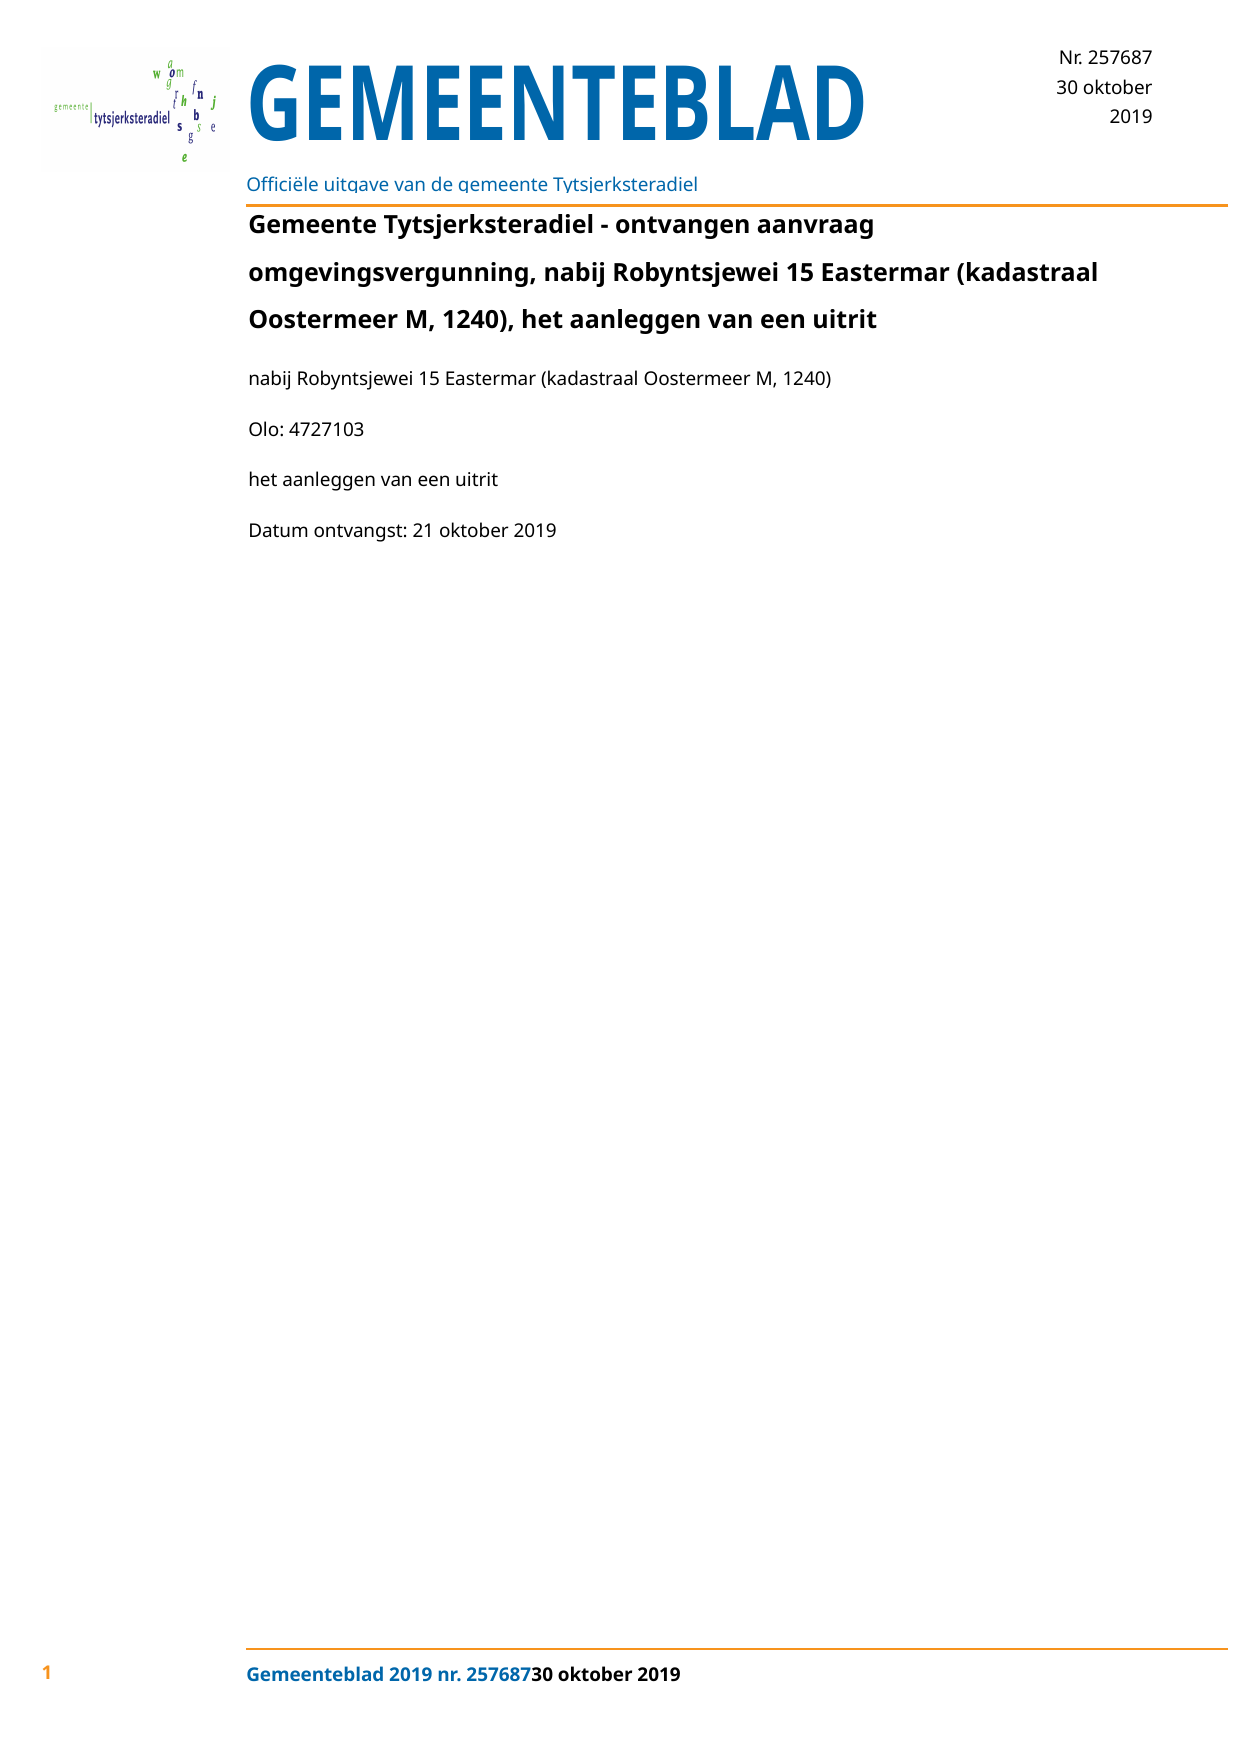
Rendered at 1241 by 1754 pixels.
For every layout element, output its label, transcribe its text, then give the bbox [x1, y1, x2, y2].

text Olo: 4727103 [248, 416, 1152, 442]
text het aanleggen van een uitrit [248, 466, 1152, 492]
text Gemeente Tytsjerksteradiel - ontvangen aanvraag omgevingsvergunning, nabij Robyntsjewei 15 Eastermar (kadastraal Oostermeer M, 1240), het aanleggen van een uitrit [248, 207, 1152, 336]
text Datum ontvangst: 21 oktober 2019 [248, 517, 1152, 542]
picture [41, 47, 231, 172]
text nabij Robyntsjewei 15 Eastermar (kadastraal Oostermeer M, 1240) [248, 366, 1152, 391]
